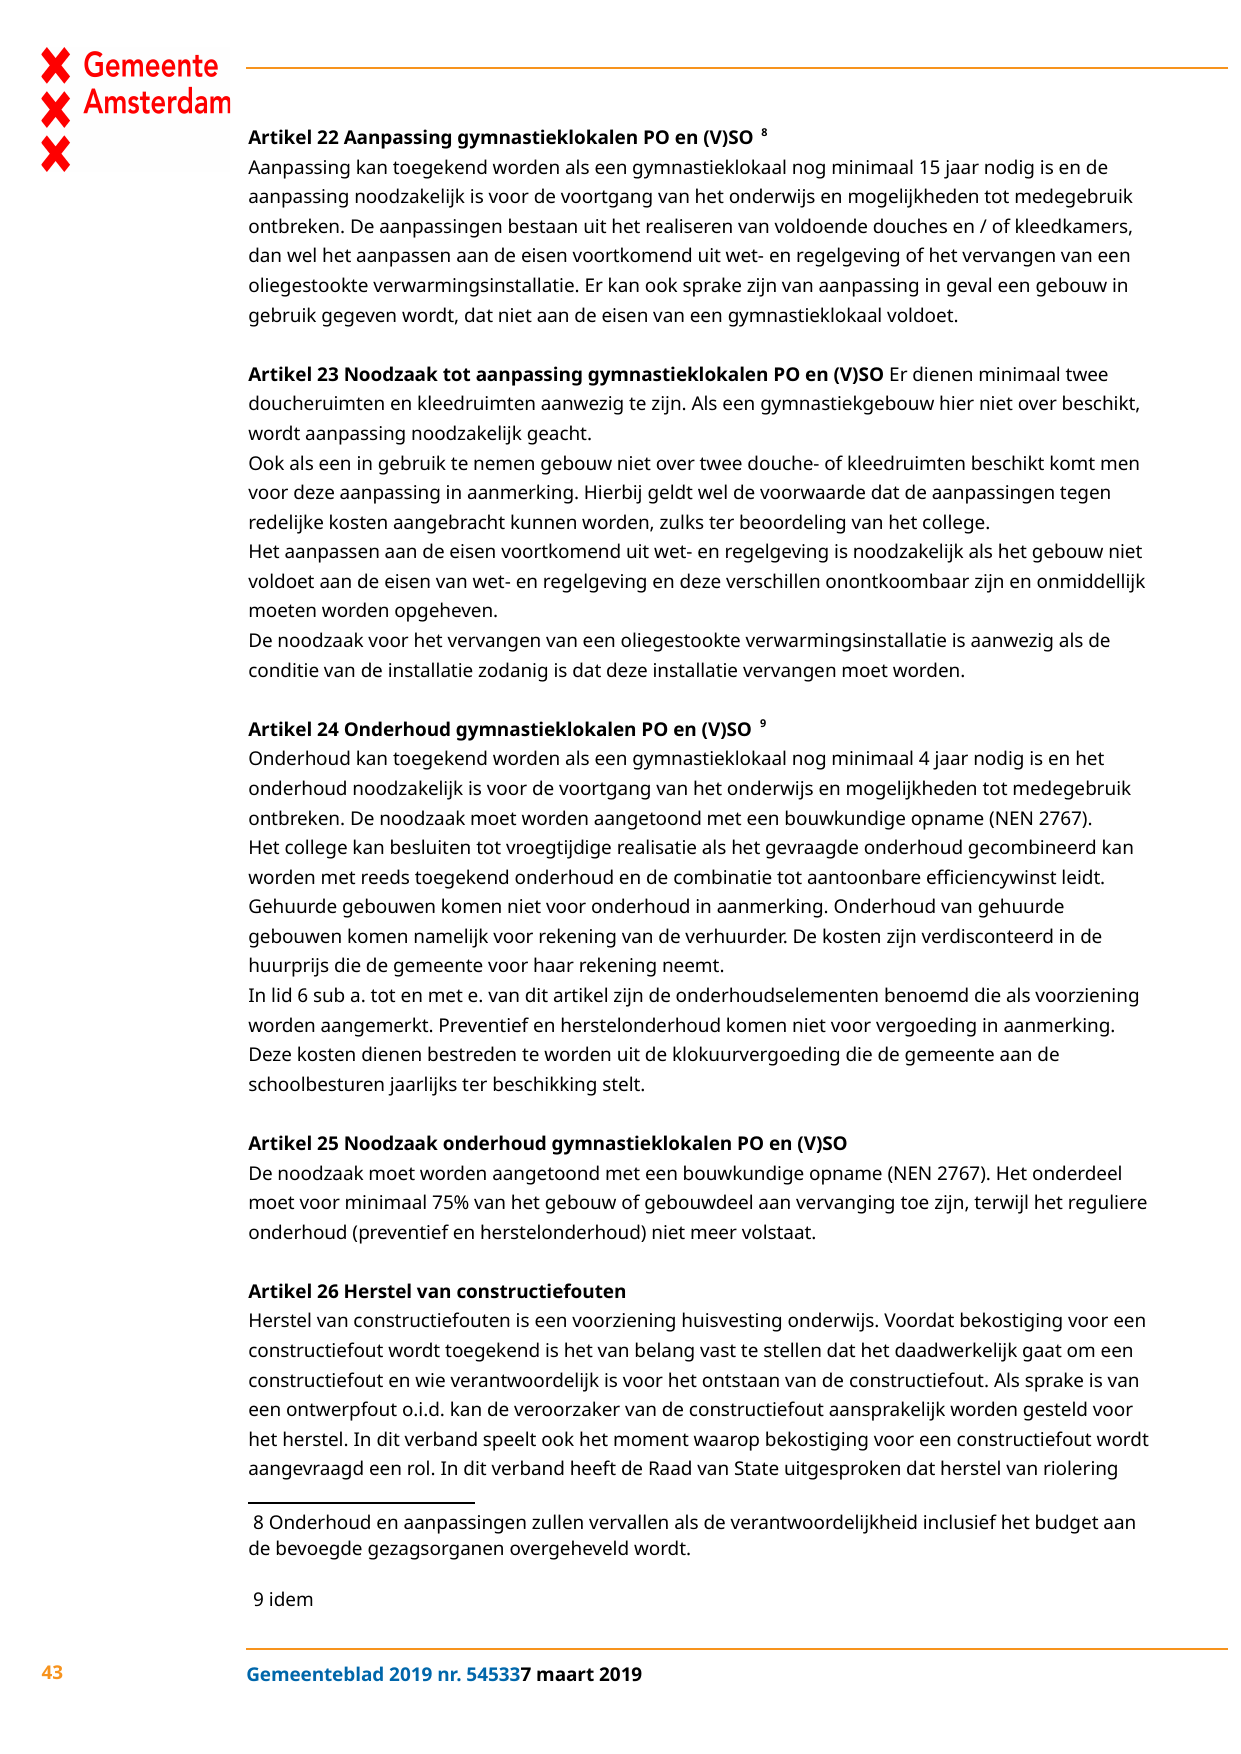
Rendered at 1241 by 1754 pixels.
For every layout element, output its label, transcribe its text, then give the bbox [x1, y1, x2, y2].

text Artikel 25 Noodzaak onderhoud gymnastieklokalen PO en (V)SO [248, 1130, 1152, 1156]
text Het aanpassen aan de eisen voortkomend uit wet- en regelgeving is noodzakelijk als het gebouw niet voldoet aan de eisen van wet- en regelgeving en deze verschillen onontkoombaar zijn en onmiddellijk moeten worden opgeheven. [248, 538, 1152, 623]
text De noodzaak voor het vervangen van een oliegestookte verwarmingsinstallatie is aanwezig als de conditie van de installatie zodanig is dat deze installatie vervangen moet worden. [248, 627, 1152, 683]
text Het college kan besluiten tot vroegtijdige realisatie als het gevraagde onderhoud gecombineerd kan worden met reeds toegekend onderhoud en de combinatie tot aantoonbare efficiencywinst leidt. [248, 834, 1152, 890]
text Artikel 22 Aanpassing gymnastieklokalen PO en (V)SO [248, 124, 1152, 150]
text Gehuurde gebouwen komen niet voor onderhoud in aanmerking. Onderhoud van gehuurde gebouwen komen namelijk voor rekening van de verhuurder. De kosten zijn verdisconteerd in de huurprijs die de gemeente voor haar rekening neemt. [248, 893, 1152, 978]
text De noodzaak moet worden aangetoond met een bouwkundige opname (NEN 2767). Het onderdeel moet voor minimaal 75% van het gebouw of gebouwdeel aan vervanging toe zijn, terwijl het reguliere onderhoud (preventief en herstelonderhoud) niet meer volstaat. [248, 1160, 1152, 1245]
text idem [248, 1586, 1152, 1612]
text Artikel 23 Noodzaak tot aanpassing gymnastieklokalen PO en (V)SO Er dienen minimaal twee doucheruimten en kleedruimten aanwezig te zijn. Als een gymnastiekgebouw hier niet over beschikt, wordt aanpassing noodzakelijk geacht. [248, 361, 1152, 446]
text Aanpassing kan toegekend worden als een gymnastieklokaal nog minimaal 15 jaar nodig is en de aanpassing noodzakelijk is voor de voortgang van het onderwijs en mogelijkheden tot medegebruik ontbreken. De aanpassingen bestaan uit het realiseren van voldoende douches en / of kleedkamers, dan wel het aanpassen aan de eisen voortkomend uit wet- en regelgeving of het vervangen van een oliegestookte verwarmingsinstallatie. Er kan ook sprake zijn van aanpassing in geval een gebouw in gebruik gegeven wordt, dat niet aan de eisen van een gymnastieklokaal voldoet. [248, 154, 1152, 328]
text Artikel 24 Onderhoud gymnastieklokalen PO en (V)SO [248, 716, 1152, 742]
text In lid 6 sub a. tot en met e. van dit artikel zijn de onderhoudselementen benoemd die als voorziening worden aangemerkt. Preventief en herstelonderhoud komen niet voor vergoeding in aanmerking. Deze kosten dienen bestreden te worden uit de klokuurvergoeding die de gemeente aan de schoolbesturen jaarlijks ter beschikking stelt. [248, 982, 1152, 1097]
text Ook als een in gebruik te nemen gebouw niet over twee douche- of kleedruimten beschikt komt men voor deze aanpassing in aanmerking. Hierbij geldt wel de voorwaarde dat de aanpassingen tegen redelijke kosten aangebracht kunnen worden, zulks ter beoordeling van het college. [248, 450, 1152, 535]
text Onderhoud kan toegekend worden als een gymnastieklokaal nog minimaal 4 jaar nodig is en het onderhoud noodzakelijk is voor de voortgang van het onderwijs en mogelijkheden tot medegebruik ontbreken. De noodzaak moet worden aangetoond met een bouwkundige opname (NEN 2767). [248, 746, 1152, 831]
text Onderhoud en aanpassingen zullen vervallen als de verantwoordelijkheid inclusief het budget aan de bevoegde gezagsorganen overgeheveld wordt. [248, 1509, 1152, 1561]
picture [41, 47, 231, 172]
text Herstel van constructiefouten is een voorziening huisvesting onderwijs. Voordat bekostiging voor een constructiefout wordt toegekend is het van belang vast te stellen dat het daadwerkelijk gaat om een constructiefout en wie verantwoordelijk is voor het ontstaan van de constructiefout. Als sprake is van een ontwerpfout o.i.d. kan de veroorzaker van de constructiefout aansprakelijk worden gesteld voor het herstel. In dit verband speelt ook het moment waarop bekostiging voor een constructiefout wordt aangevraagd een rol. In dit verband heeft de Raad van State uitgesproken dat herstel van riolering [248, 1308, 1152, 1481]
text Artikel 26 Herstel van constructiefouten [248, 1278, 1152, 1304]
